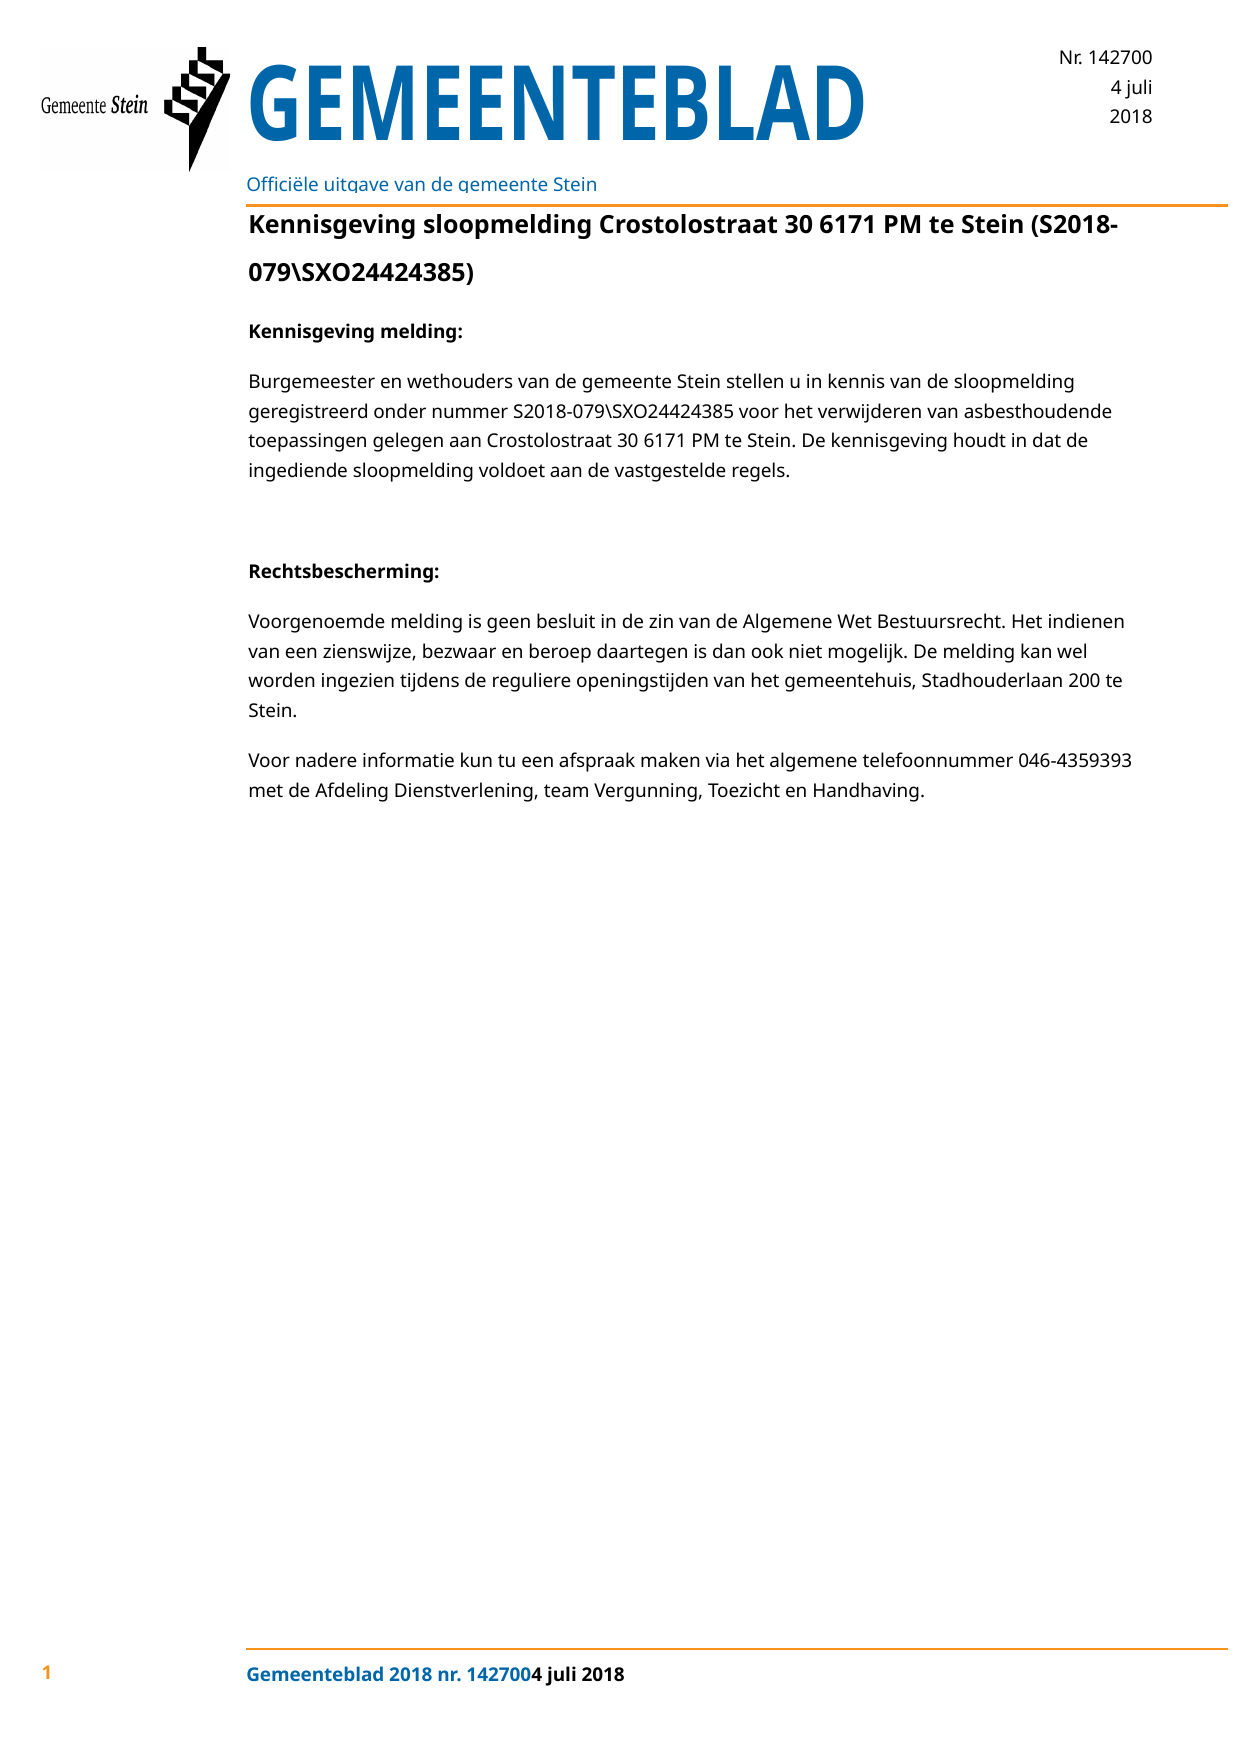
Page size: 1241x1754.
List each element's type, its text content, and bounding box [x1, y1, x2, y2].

picture [41, 47, 231, 172]
text Kennisgeving melding: [248, 318, 1152, 344]
text Voorgenoemde melding is geen besluit in de zin van de Algemene Wet Bestuursrecht. Het indienen van een zienswijze, bezwaar en beroep daartegen is dan ook niet mogelijk. De melding kan wel worden ingezien tijdens de reguliere openingstijden van het gemeentehuis, Stadhouderlaan 200 te Stein. [248, 608, 1152, 723]
text Rechtsbescherming: [248, 558, 1152, 584]
text Kennisgeving sloopmelding Crostolostraat 30 6171 PM te Stein (S2018-079\SXO24424385) [248, 207, 1152, 288]
text Voor nadere informatie kun tu een afspraak maken via het algemene telefoonnummer 046-4359393 met de Afdeling Dienstverlening, team Vergunning, Toezicht en Handhaving. [248, 747, 1152, 803]
text Burgemeester en wethouders van de gemeente Stein stellen u in kennis van de sloopmelding geregistreerd onder nummer S2018-079\SXO24424385 voor het verwijderen van asbesthoudende toepassingen gelegen aan Crostolostraat 30 6171 PM te Stein. De kennisgeving houdt in dat de ingediende sloopmelding voldoet aan de vastgestelde regels. [248, 368, 1152, 483]
